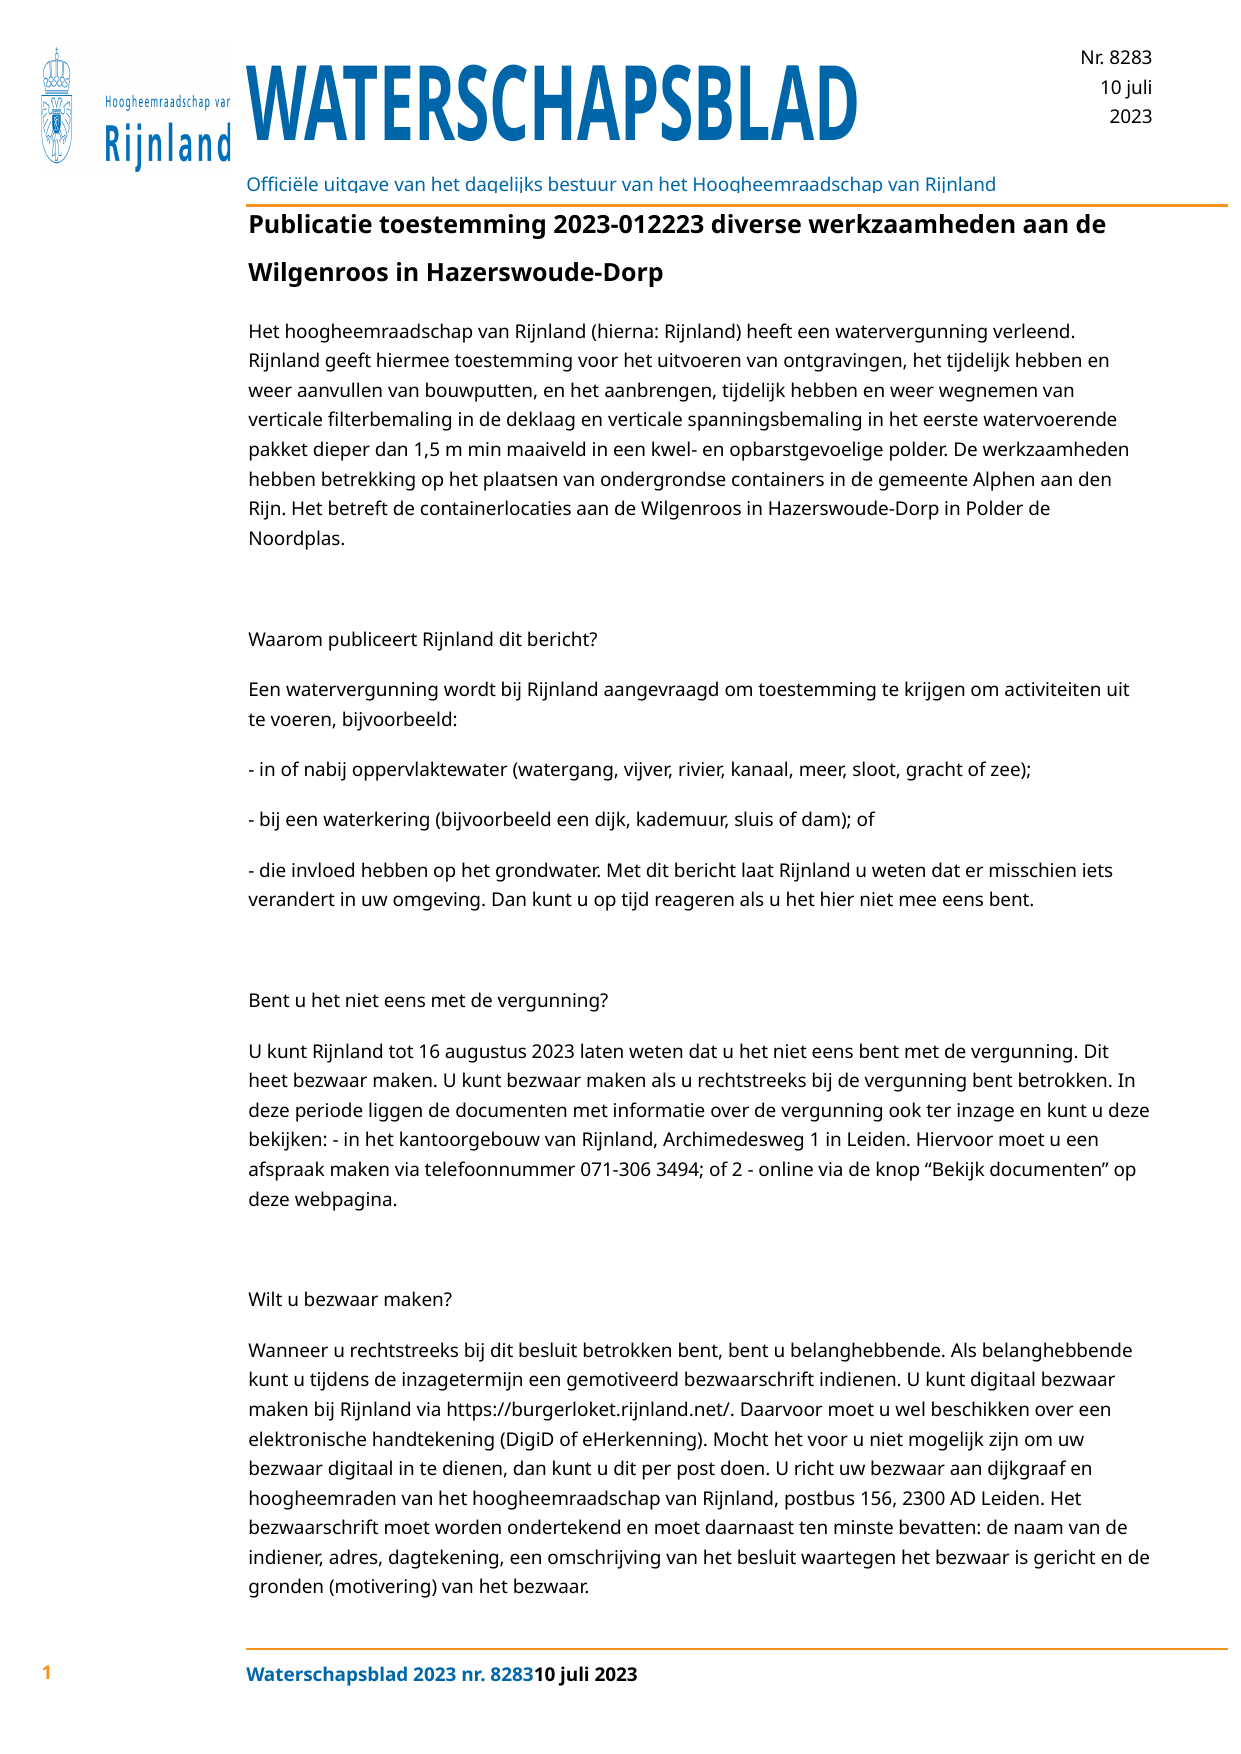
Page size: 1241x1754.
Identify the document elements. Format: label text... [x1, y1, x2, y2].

text Wanneer u rechtstreeks bij dit besluit betrokken bent, bent u belanghebbende. Als belanghebbende kunt u tijdens de inzagetermijn een gemotiveerd bezwaarschrift indienen. U kunt digitaal bezwaar maken bij Rijnland via https://burgerloket.rijnland.net/. Daarvoor moet u wel beschikken over een elektronische handtekening (DigiD of eHerkenning). Mocht het voor u niet mogelijk zijn om uw bezwaar digitaal in te dienen, dan kunt u dit per post doen. U richt uw bezwaar aan dijkgraaf en hoogheemraden van het hoogheemraadschap van Rijnland, postbus 156, 2300 AD Leiden. Het bezwaarschrift moet worden ondertekend en moet daarnaast ten minste bevatten: de naam van de indiener, adres, dagtekening, een omschrijving van het besluit waartegen het bezwaar is gericht en de gronden (motivering) van het bezwaar. [248, 1337, 1152, 1599]
text Waarom publiceert Rijnland dit bericht? [248, 626, 1152, 652]
text Wilt u bezwaar maken? [248, 1287, 1152, 1312]
text U kunt Rijnland tot 16 augustus 2023 laten weten dat u het niet eens bent met de vergunning. Dit heet bezwaar maken. U kunt bezwaar maken als u rechtstreeks bij de vergunning bent betrokken. In deze periode liggen de documenten met informatie over de vergunning ook ter inzage en kunt u deze bekijken: - in het kantoorgebouw van Rijnland, Archimedesweg 1 in Leiden. Hiervoor moet u een afspraak maken via telefoonnummer 071-306 3494; of 2 - online via de knop “Bekijk documenten” op deze webpagina. [248, 1038, 1152, 1212]
text - bij een waterkering (bijvoorbeeld een dijk, kademuur, sluis of dam); of [248, 807, 1152, 832]
text Het hoogheemraadschap van Rijnland (hierna: Rijnland) heeft een watervergunning verleend. Rijnland geeft hiermee toestemming voor het uitvoeren van ontgravingen, het tijdelijk hebben en weer aanvullen van bouwputten, en het aanbrengen, tijdelijk hebben en weer wegnemen van verticale filterbemaling in de deklaag en verticale spanningsbemaling in het eerste watervoerende pakket dieper dan 1,5 m min maaiveld in een kwel- en opbarstgevoelige polder. De werkzaamheden hebben betrekking op het plaatsen van ondergrondse containers in de gemeente Alphen aan den Rijn. Het betreft de containerlocaties aan de Wilgenroos in Hazerswoude-Dorp in Polder de Noordplas. [248, 318, 1152, 551]
picture [41, 47, 231, 172]
text - die invloed hebben op het grondwater. Met dit bericht laat Rijnland u weten dat er misschien iets verandert in uw omgeving. Dan kunt u op tijd reageren als u het hier niet mee eens bent. [248, 857, 1152, 912]
text - in of nabij oppervlaktewater (watergang, vijver, rivier, kanaal, meer, sloot, gracht of zee); [248, 756, 1152, 782]
text Bent u het niet eens met de vergunning? [248, 987, 1152, 1013]
text Een watervergunning wordt bij Rijnland aangevraagd om toestemming te krijgen om activiteiten uit te voeren, bijvoorbeeld: [248, 676, 1152, 732]
text Publicatie toestemming 2023-012223 diverse werkzaamheden aan de Wilgenroos in Hazerswoude-Dorp [248, 207, 1152, 288]
